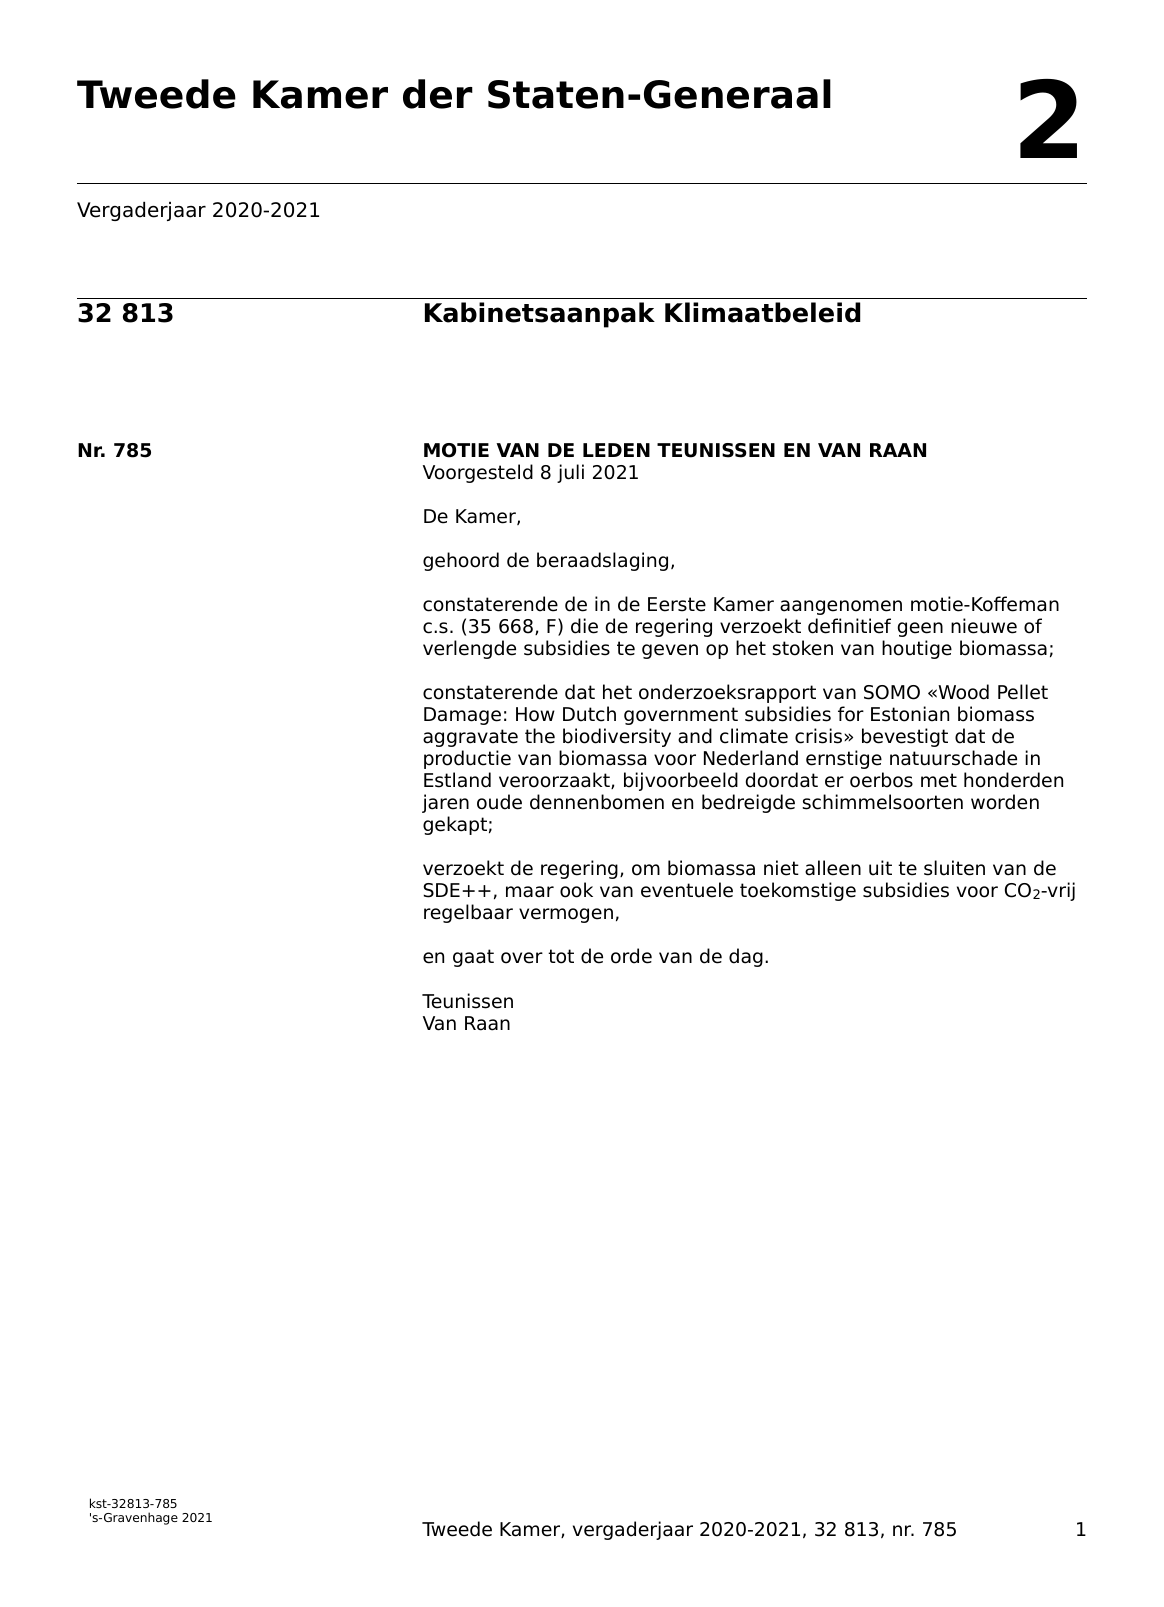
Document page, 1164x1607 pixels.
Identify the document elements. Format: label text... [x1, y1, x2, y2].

text Van Raan [422, 1013, 1087, 1034]
text gehoord de beraadslaging, [422, 550, 1087, 572]
text constaterende de in de Eerste Kamer aangenomen motie-Koffeman c.s. (35 668, F) die de regering verzoekt definitief geen nieuwe of verlengde subsidies te geven op het stoken van houtige biomassa; [422, 594, 1087, 660]
text kst-32813-785 [88, 1497, 323, 1511]
text en gaat over tot de orde van de dag. [422, 946, 1087, 968]
text De Kamer, [422, 506, 1087, 528]
subtitle Nr. 785 MOTIE VAN DE LEDEN TEUNISSEN EN VAN RAAN [77, 440, 1087, 462]
table_header Tweede Kamer der Staten-Generaal [77, 59, 886, 183]
text 's-Gravenhage 2021 [88, 1511, 323, 1525]
table_header 2 [886, 59, 1087, 183]
text Teunissen [422, 991, 1087, 1013]
text verzoekt de regering, om biomassa niet alleen uit te sluiten van de SDE++, maar ook van eventuele toekomstige subsidies voor CO2-vrij regelbaar vermogen, [422, 858, 1087, 924]
subtitle 32 813 Kabinetsaanpak Klimaatbeleid [77, 299, 1087, 329]
text constaterende dat het onderzoeksrapport van SOMO «Wood Pellet Damage: How Dutch government subsidies for Estonian biomass aggravate the biodiversity and climate crisis» bevestigt dat de productie van biomassa voor Nederland ernstige natuurschade in Estland veroorzaakt, bijvoorbeeld doordat er oerbos met honderden jaren oude dennenbomen en bedreigde schimmelsoorten worden gekapt; [422, 682, 1087, 836]
table_cell Vergaderjaar 2020-2021 [77, 184, 1087, 298]
text Voorgesteld 8 juli 2021 [422, 462, 1087, 484]
